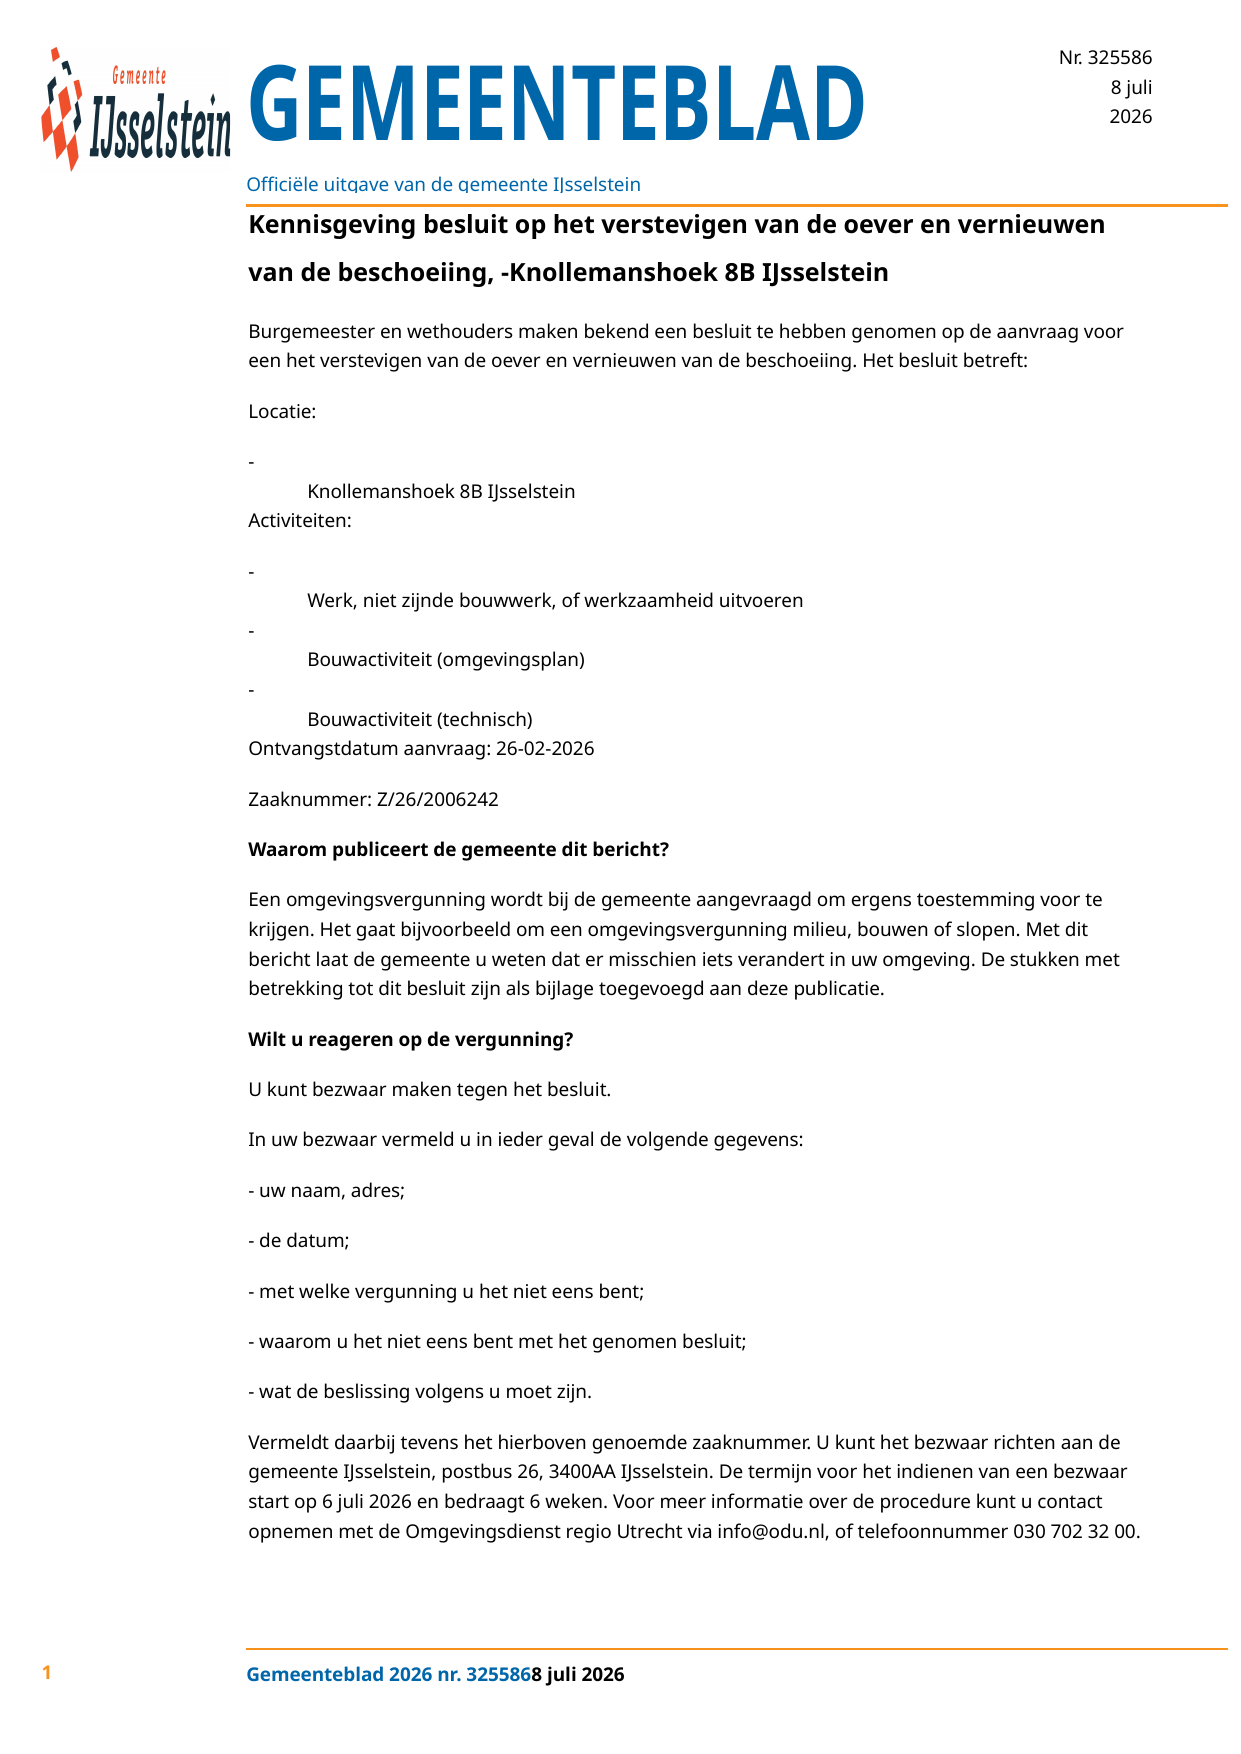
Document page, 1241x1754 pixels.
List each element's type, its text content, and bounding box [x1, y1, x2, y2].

text Waarom publiceert de gemeente dit bericht? [248, 836, 1152, 862]
text Ontvangstdatum aanvraag: 26-02-2026 [248, 735, 1152, 761]
text Activiteiten: [248, 507, 1152, 533]
text - waarom u het niet eens bent met het genomen besluit; [248, 1328, 1152, 1354]
list Knollemanshoek 8B IJsselstein [248, 478, 1152, 504]
text Kennisgeving besluit op het verstevigen van de oever en vernieuwen van de beschoeiing, -Knollemanshoek 8B IJsselstein [248, 207, 1152, 288]
text Wilt u reageren op de vergunning? [248, 1026, 1152, 1052]
text - wat de beslissing volgens u moet zijn. [248, 1379, 1152, 1404]
picture [41, 47, 231, 172]
text Zaaknummer: Z/26/2006242 [248, 786, 1152, 812]
text Een omgevingsvergunning wordt bij de gemeente aangevraagd om ergens toestemming voor te krijgen. Het gaat bijvoorbeeld om een omgevingsvergunning milieu, bouwen of slopen. Met dit bericht laat de gemeente u weten dat er misschien iets verandert in uw omgeving. De stukken met betrekking tot dit besluit zijn als bijlage toegevoegd aan deze publicatie. [248, 887, 1152, 1001]
list Werk, niet zijnde bouwwerk, of werkzaamheid uitvoeren [248, 587, 1152, 613]
text - uw naam, adres; [248, 1177, 1152, 1203]
text Burgemeester en wethouders maken bekend een besluit te hebben genomen op de aanvraag voor een het verstevigen van de oever en vernieuwen van de beschoeiing. Het besluit betreft: [248, 318, 1152, 373]
text U kunt bezwaar maken tegen het besluit. [248, 1076, 1152, 1102]
text - de datum; [248, 1227, 1152, 1253]
list Bouwactiviteit (technisch) [248, 706, 1152, 732]
text Vermeldt daarbij tevens het hierboven genoemde zaaknummer. U kunt het bezwaar richten aan de gemeente IJsselstein, postbus 26, 3400AA IJsselstein. De termijn voor het indienen van een bezwaar start op 6 juli 2026 en bedraagt 6 weken. Voor meer informatie over de procedure kunt u contact opnemen met de Omgevingsdienst regio Utrecht via info@odu.nl, of telefoonnummer 030 702 32 00. [248, 1429, 1152, 1544]
text Locatie: [248, 398, 1152, 424]
text - met welke vergunning u het niet eens bent; [248, 1278, 1152, 1304]
text In uw bezwaar vermeld u in ieder geval de volgende gegevens: [248, 1127, 1152, 1152]
list Bouwactiviteit (omgevingsplan) [248, 647, 1152, 672]
